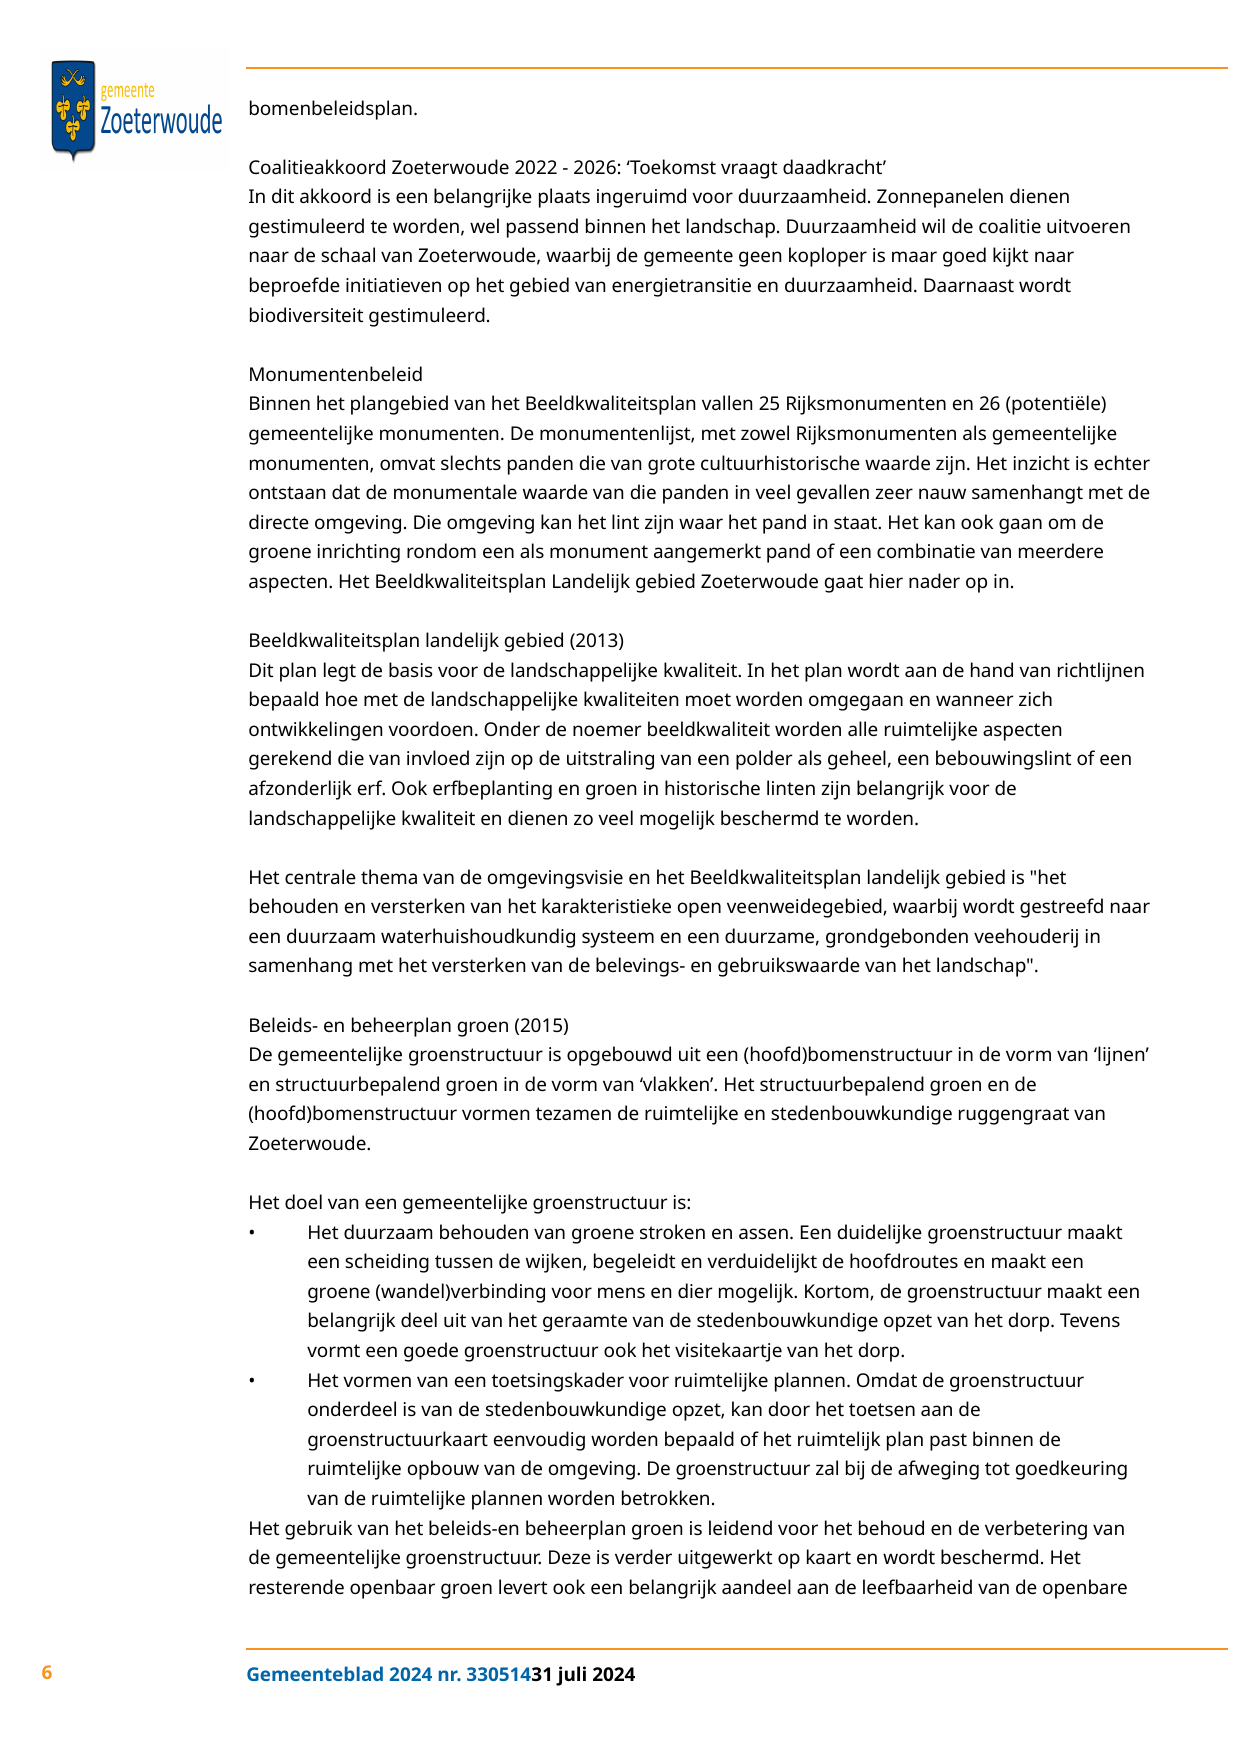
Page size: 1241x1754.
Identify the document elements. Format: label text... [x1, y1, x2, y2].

text In dit akkoord is een belangrijke plaats ingeruimd voor duurzaamheid. Zonnepanelen dienen gestimuleerd te worden, wel passend binnen het landschap. Duurzaamheid wil de coalitie uitvoeren naar de schaal van Zoeterwoude, waarbij de gemeente geen koploper is maar goed kijkt naar beproefde initiatieven op het gebied van energietransitie en duurzaamheid. Daarnaast wordt biodiversiteit gestimuleerd. [248, 183, 1152, 328]
text Het centrale thema van de omgevingsvisie en het Beeldkwaliteitsplan landelijk gebied is "het behouden en versterken van het karakteristieke open veenweidegebied, waarbij wordt gestreefd naar een duurzaam waterhuishoudkundig systeem en een duurzame, grondgebonden veehouderij in samenhang met het versterken van de belevings- en gebruikswaarde van het landschap". [248, 864, 1152, 978]
text Dit plan legt de basis voor de landschappelijke kwaliteit. In het plan wordt aan de hand van richtlijnen bepaald hoe met de landschappelijke kwaliteiten moet worden omgegaan en wanneer zich ontwikkelingen voordoen. Onder de noemer beeldkwaliteit worden alle ruimtelijke aspecten gerekend die van invloed zijn op de uitstraling van een polder als geheel, een bebouwingslint of een afzonderlijk erf. Ook erfbeplanting en groen in historische linten zijn belangrijk voor de landschappelijke kwaliteit en dienen zo veel mogelijk beschermd te worden. [248, 657, 1152, 831]
text De gemeentelijke groenstructuur is opgebouwd uit een (hoofd)bomenstructuur in de vorm van ‘lijnen’ en structuurbepalend groen in de vorm van ‘vlakken’. Het structuurbepalend groen en de (hoofd)bomenstructuur vormen tezamen de ruimtelijke en stedenbouwkundige ruggengraat van Zoeterwoude. [248, 1041, 1152, 1156]
picture [41, 47, 231, 172]
text Het gebruik van het beleids-en beheerplan groen is leidend voor het behoud en de verbetering van de gemeentelijke groenstructuur. Deze is verder uitgewerkt op kaart en wordt beschermd. Het resterende openbaar groen levert ook een belangrijk aandeel aan de leefbaarheid van de openbare [248, 1515, 1152, 1600]
text Coalitieakkoord Zoeterwoude 2022 - 2026: ‘Toekomst vraagt daadkracht’ [248, 154, 1152, 180]
text Monumentenbeleid [248, 361, 1152, 387]
text Binnen het plangebied van het Beeldkwaliteitsplan vallen 25 Rijksmonumenten en 26 (potentiële) gemeentelijke monumenten. De monumentenlijst, met zowel Rijksmonumenten als gemeentelijke monumenten, omvat slechts panden die van grote cultuurhistorische waarde zijn. Het inzicht is echter ontstaan dat de monumentale waarde van die panden in veel gevallen zeer nauw samenhangt met de directe omgeving. Die omgeving kan het lint zijn waar het pand in staat. Het kan ook gaan om de groene inrichting rondom een als monument aangemerkt pand of een combinatie van meerdere aspecten. Het Beeldkwaliteitsplan Landelijk gebied Zoeterwoude gaat hier nader op in. [248, 391, 1152, 594]
list Het vormen van een toetsingskader voor ruimtelijke plannen. Omdat de groenstructuur onderdeel is van de stedenbouwkundige opzet, kan door het toetsen aan de groenstructuurkaart eenvoudig worden bepaald of het ruimtelijk plan past binnen de ruimtelijke opbouw van de omgeving. De groenstructuur zal bij de afweging tot goedkeuring van de ruimtelijke plannen worden betrokken. [248, 1367, 1152, 1511]
text Het doel van een gemeentelijke groenstructuur is: [248, 1189, 1152, 1215]
list Het duurzaam behouden van groene stroken en assen. Een duidelijke groenstructuur maakt een scheiding tussen de wijken, begeleidt en verduidelijkt de hoofdroutes en maakt een groene (wandel)verbinding voor mens en dier mogelijk. Kortom, de groenstructuur maakt een belangrijk deel uit van het geraamte van de stedenbouwkundige opzet van het dorp. Tevens vormt een goede groenstructuur ook het visitekaartje van het dorp. [248, 1219, 1152, 1363]
text Beleids- en beheerplan groen (2015) [248, 1012, 1152, 1038]
text Beeldkwaliteitsplan landelijk gebied (2013) [248, 627, 1152, 653]
text bomenbeleidsplan. [248, 95, 1152, 121]
